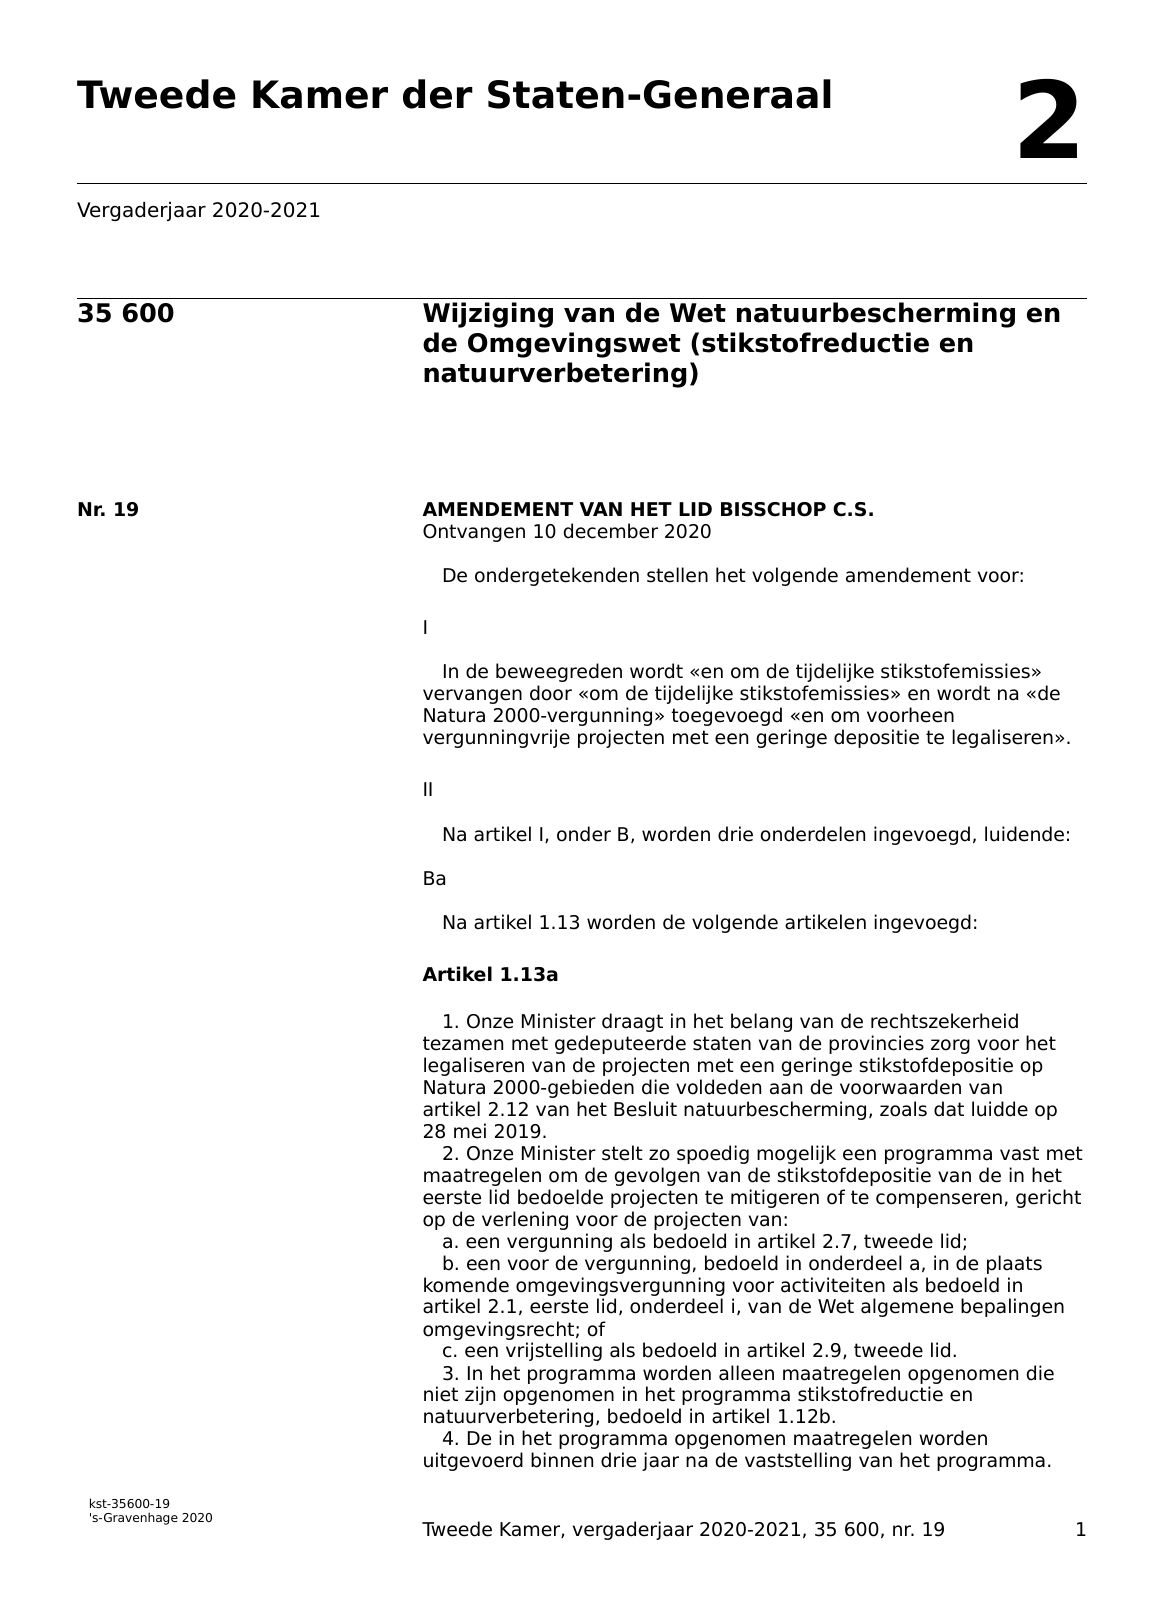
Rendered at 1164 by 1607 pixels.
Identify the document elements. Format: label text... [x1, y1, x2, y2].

text Na artikel I, onder B, worden drie onderdelen ingevoegd, luidende: [422, 823, 1087, 845]
text De ondergetekenden stellen het volgende amendement voor: [422, 565, 1087, 587]
table_header 2 [886, 59, 1087, 183]
subtitle II [422, 779, 1087, 801]
text 2. Onze Minister stelt zo spoedig mogelijk een programma vast met maatregelen om de gevolgen van de stikstofdepositie van de in het eerste lid bedoelde projecten te mitigeren of te compenseren, gericht op de verlening voor de projecten van: [422, 1143, 1087, 1231]
text 1. Onze Minister draagt in het belang van de rechtszekerheid tezamen met gedeputeerde staten van de provincies zorg voor het legaliseren van de projecten met een geringe stikstofdepositie op Natura 2000-gebieden die voldeden aan de voorwaarden van artikel 2.12 van het Besluit natuurbescherming, zoals dat luidde op 28 mei 2019. [422, 1011, 1087, 1143]
text b. een voor de vergunning, bedoeld in onderdeel a, in de plaats komende omgevingsvergunning voor activiteiten als bedoeld in artikel 2.1, eerste lid, onderdeel i, van de Wet algemene bepalingen omgevingsrecht; of [422, 1252, 1087, 1340]
subtitle Nr. 19 AMENDEMENT VAN HET LID BISSCHOP C.S. [77, 499, 1087, 521]
text In de beweegreden wordt «en om de tijdelijke stikstofemissies» vervangen door «om de tijdelijke stikstofemissies» en wordt na «de Natura 2000-vergunning» toegevoegd «en om voorheen vergunningvrije projecten met een geringe depositie te legaliseren». [422, 661, 1087, 749]
text 's-Gravenhage 2020 [88, 1511, 323, 1525]
table_header Tweede Kamer der Staten-Generaal [77, 59, 886, 183]
text kst-35600-19 [88, 1497, 323, 1511]
text a. een vergunning als bedoeld in artikel 2.7, tweede lid; [422, 1231, 1087, 1252]
subtitle Artikel 1.13a [422, 964, 1087, 986]
text Ontvangen 10 december 2020 [422, 521, 1087, 543]
text c. een vrijstelling als bedoeld in artikel 2.9, tweede lid. [422, 1340, 1087, 1362]
text Na artikel 1.13 worden de volgende artikelen ingevoegd: [422, 912, 1087, 934]
text Ba [422, 868, 1087, 889]
text 4. De in het programma opgenomen maatregelen worden uitgevoerd binnen drie jaar na de vaststelling van het programma. [422, 1428, 1087, 1472]
subtitle 35 600 Wijziging van de Wet natuurbescherming en de Omgevingswet (stikstofreductie en natuurverbetering) [77, 299, 1087, 388]
table_cell Vergaderjaar 2020-2021 [77, 184, 1087, 298]
subtitle I [422, 617, 1087, 639]
text 3. In het programma worden alleen maatregelen opgenomen die niet zijn opgenomen in het programma stikstofreductie en natuurverbetering, bedoeld in artikel 1.12b. [422, 1362, 1087, 1428]
